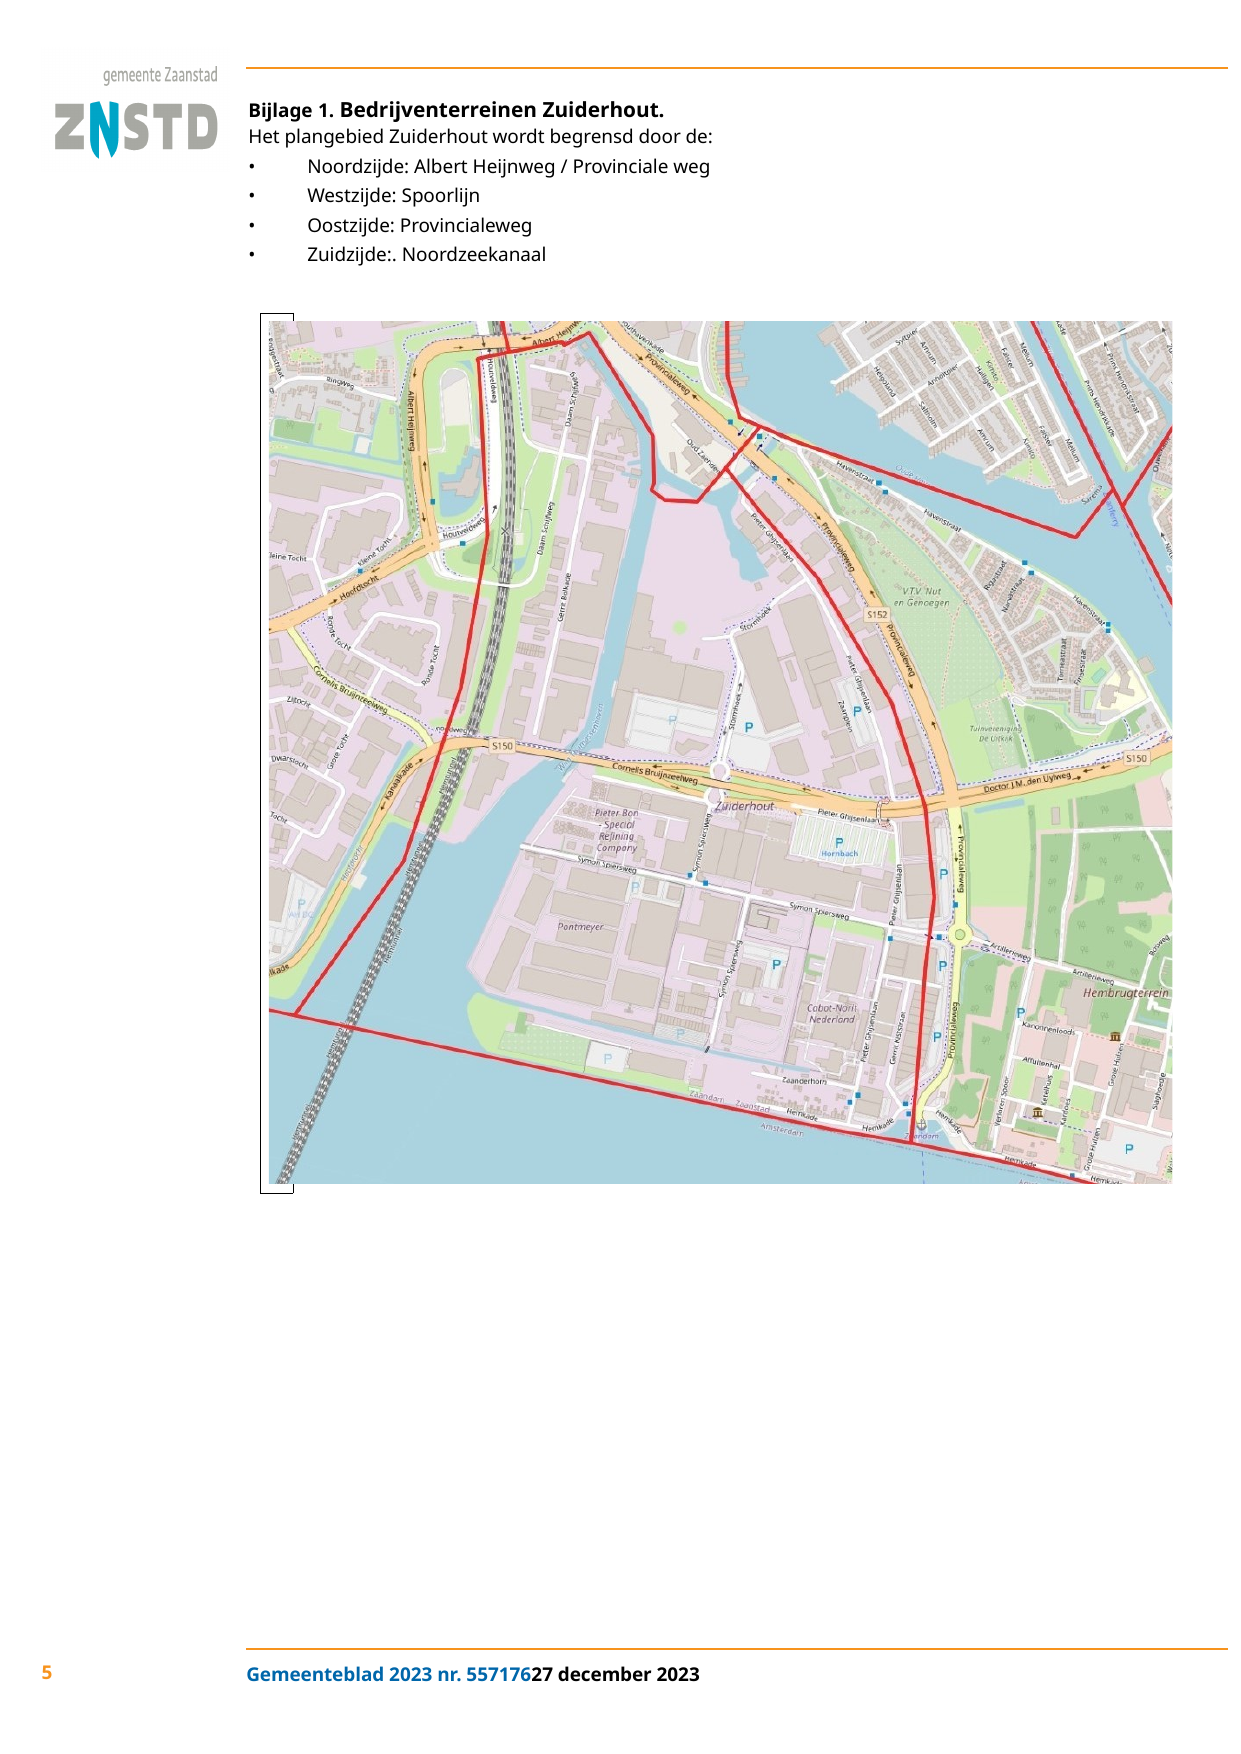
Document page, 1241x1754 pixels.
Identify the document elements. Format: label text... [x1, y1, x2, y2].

list Zuidzijde:. Noordzeekanaal [248, 242, 1152, 267]
list Oostzijde: Provincialeweg [248, 212, 1152, 238]
list Westzijde: Spoorlijn [248, 182, 1152, 208]
picture [268, 321, 1173, 1184]
text Het plangebied Zuiderhout wordt begrensd door de: [248, 123, 1152, 149]
list Noordzijde: Albert Heijnweg / Provinciale weg [248, 153, 1152, 179]
text Bijlage 1. Bedrijventerreinen Zuiderhout. [248, 95, 1152, 123]
picture [41, 47, 231, 172]
